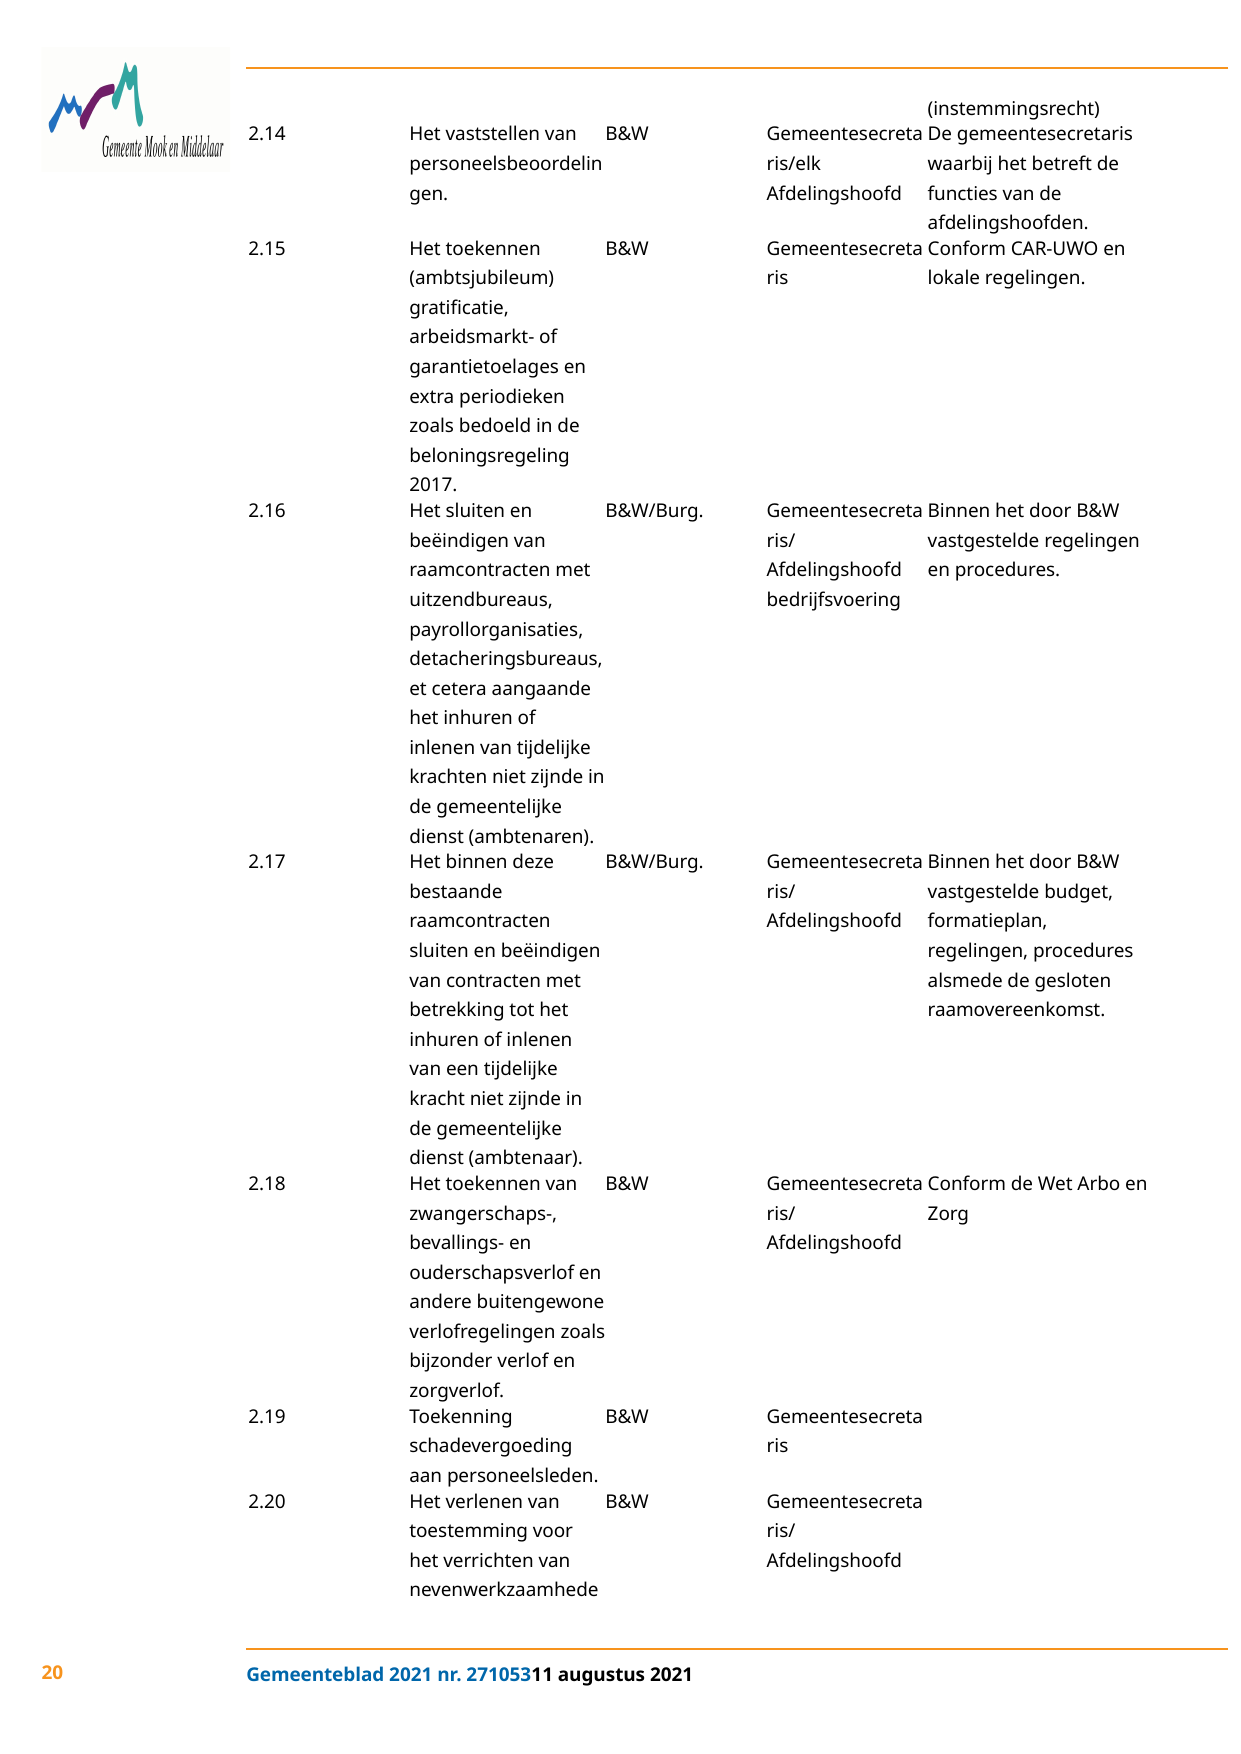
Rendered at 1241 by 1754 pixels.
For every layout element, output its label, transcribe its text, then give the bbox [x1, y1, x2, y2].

table_cell Het toekennen van zwangerschaps-, bevallings- en ouderschapsverlof en andere buitengewone verlofregelingen zoals bijzonder verlof en zorgverlof. [409, 1170, 605, 1403]
table_cell Gemeentesecretaris/ Afdelingshoofd bedrijfsvoering [766, 498, 927, 848]
table_cell Het verlenen van toestemming voor het verrichten van nevenwerkzaamhede [409, 1488, 605, 1602]
table_cell 2.19 [248, 1403, 409, 1488]
table_cell 2.18 [248, 1170, 409, 1403]
picture [41, 47, 231, 172]
table_cell Gemeentesecretaris/ Afdelingshoofd [766, 1488, 927, 1602]
table_cell B&W [605, 235, 766, 497]
table_cell Het sluiten en beëindigen van raamcontracten met uitzendbureaus, payrollorganisaties, detacheringsbureaus, et cetera aangaande het inhuren of inlenen van tijdelijke krachten niet zijnde in de gemeentelijke dienst (ambtenaren). [409, 498, 605, 848]
table_cell Binnen het door B&W vastgestelde regelingen en procedures. [928, 498, 1152, 848]
table_cell De gemeentesecretaris waarbij het betreft de functies van de afdelingshoofden. [928, 121, 1152, 235]
table_cell Toekenning schadevergoeding aan personeelsleden. [409, 1403, 605, 1488]
table_cell B&W [605, 1170, 766, 1403]
table_cell 2.17 [248, 849, 409, 1170]
table_cell Gemeentesecretaris [766, 235, 927, 497]
table_cell [928, 1488, 1152, 1602]
table_cell Gemeentesecretaris/ Afdelingshoofd [766, 1170, 927, 1403]
table_cell B&W [605, 1403, 766, 1488]
table_cell Het toekennen (ambtsjubileum) gratificatie, arbeidsmarkt- of garantietoelages en extra periodieken zoals bedoeld in de beloningsregeling 2017. [409, 235, 605, 497]
table_cell B&W [605, 1488, 766, 1602]
table_cell 2.14 [248, 121, 409, 235]
table_cell Binnen het door B&W vastgestelde budget, formatieplan, regelingen, procedures alsmede de gesloten raamovereenkomst. [928, 849, 1152, 1170]
table_cell [248, 95, 409, 121]
table_cell Het vaststellen van personeelsbeoordelingen. [409, 121, 605, 235]
table_cell 2.16 [248, 498, 409, 848]
table_cell Gemeentesecretaris [766, 1403, 927, 1488]
table_cell B&W [605, 121, 766, 235]
table_cell [605, 95, 766, 121]
table_cell Het binnen deze bestaande raamcontracten sluiten en beëindigen van contracten met betrekking tot het inhuren of inlenen van een tijdelijke kracht niet zijnde in de gemeentelijke dienst (ambtenaar). [409, 849, 605, 1170]
table_cell 2.20 [248, 1488, 409, 1602]
table_cell Gemeentesecretaris/elk Afdelingshoofd [766, 121, 927, 235]
table_cell 2.15 [248, 235, 409, 497]
table_cell [409, 95, 605, 121]
table_cell [928, 1403, 1152, 1488]
table_cell B&W/Burg. [605, 498, 766, 848]
table_cell [766, 95, 927, 121]
table_cell B&W/Burg. [605, 849, 766, 1170]
table_cell (instemmingsrecht) [928, 95, 1152, 121]
table_cell Conform de Wet Arbo en Zorg [928, 1170, 1152, 1403]
table_cell Gemeentesecretaris/ Afdelingshoofd [766, 849, 927, 1170]
table_cell Conform CAR-UWO en lokale regelingen. [928, 235, 1152, 497]
